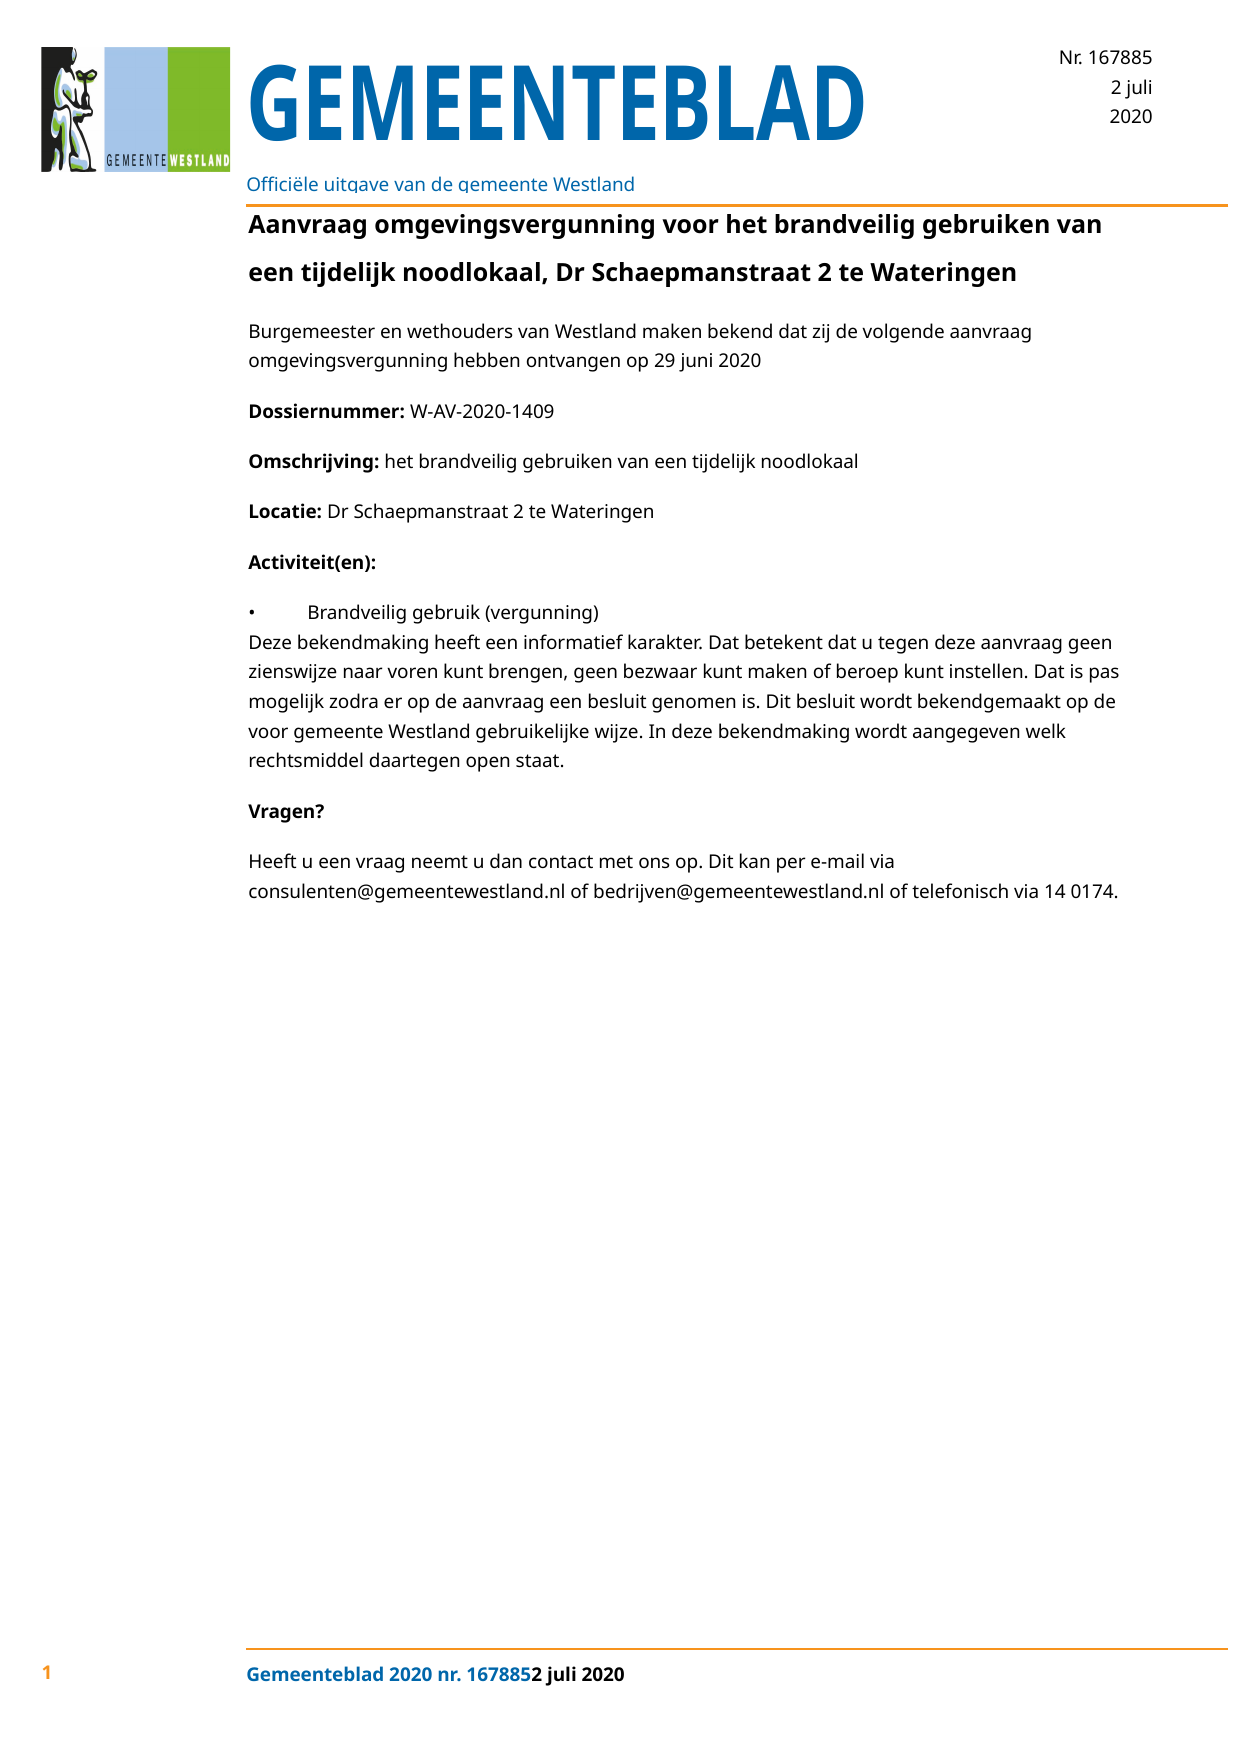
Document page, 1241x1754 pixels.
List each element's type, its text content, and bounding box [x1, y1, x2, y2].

text Vragen? [248, 798, 1152, 824]
text Dossiernummer: W-AV-2020-1409 [248, 398, 1152, 424]
text Deze bekendmaking heeft een informatief karakter. Dat betekent dat u tegen deze aanvraag geen zienswijze naar voren kunt brengen, geen bezwaar kunt maken of beroep kunt instellen. Dat is pas mogelijk zodra er op de aanvraag een besluit genomen is. Dit besluit wordt bekendgemaakt op de voor gemeente Westland gebruikelijke wijze. In deze bekendmaking wordt aangegeven welk rechtsmiddel daartegen open staat. [248, 629, 1152, 773]
text Omschrijving: het brandveilig gebruiken van een tijdelijk noodlokaal [248, 448, 1152, 474]
text Aanvraag omgevingsvergunning voor het brandveilig gebruiken van een tijdelijk noodlokaal, Dr Schaepmanstraat 2 te Wateringen [248, 207, 1152, 288]
text Heeft u een vraag neemt u dan contact met ons op. Dit kan per e-mail via consulenten@gemeentewestland.nl of bedrijven@gemeentewestland.nl of telefonisch via 14 0174. [248, 848, 1152, 904]
text Activiteit(en): [248, 549, 1152, 575]
text Locatie: Dr Schaepmanstraat 2 te Wateringen [248, 499, 1152, 524]
text Burgemeester en wethouders van Westland maken bekend dat zij de volgende aanvraag omgevingsvergunning hebben ontvangen op 29 juni 2020 [248, 318, 1152, 373]
picture [41, 47, 231, 172]
list Brandveilig gebruik (vergunning) [248, 599, 1152, 625]
